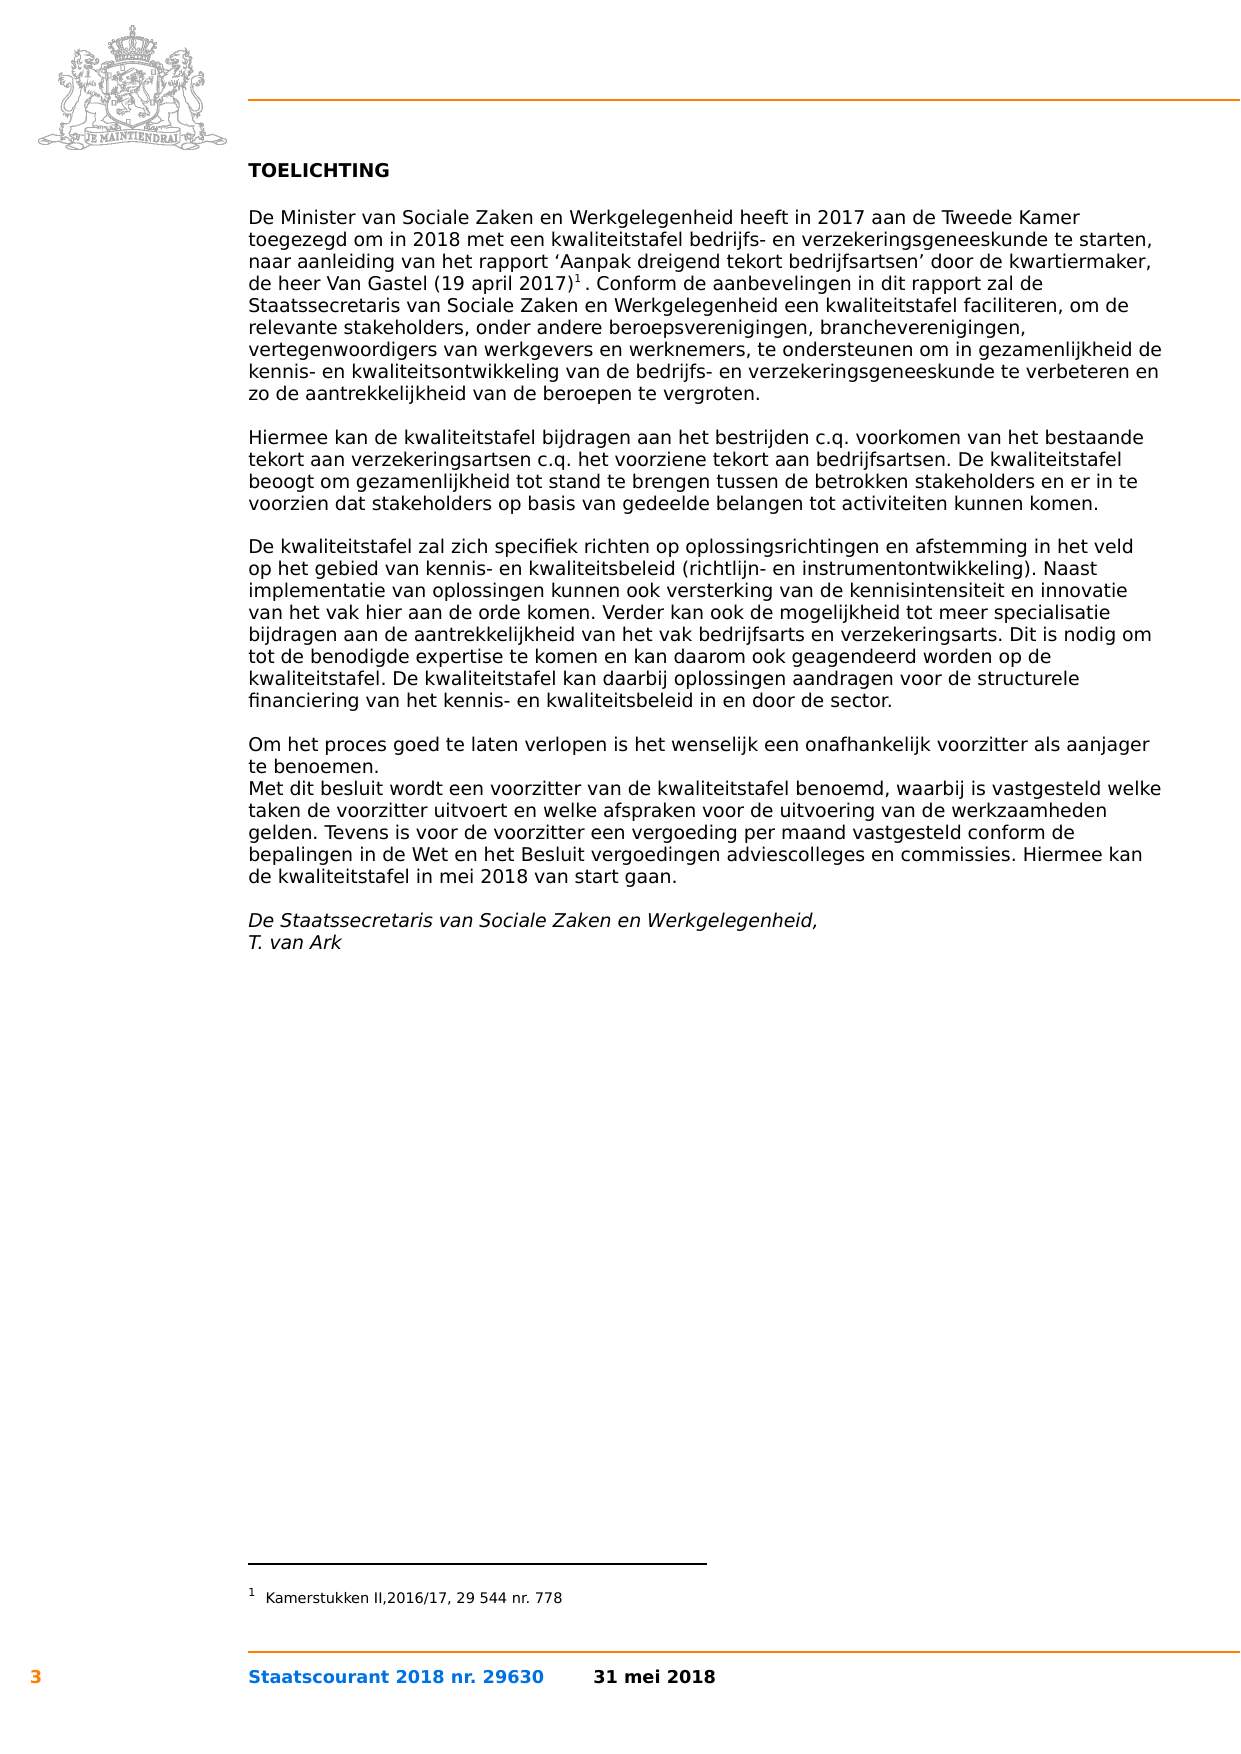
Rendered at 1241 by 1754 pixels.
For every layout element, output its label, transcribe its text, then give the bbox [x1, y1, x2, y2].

text Met dit besluit wordt een voorzitter van de kwaliteitstafel benoemd, waarbij is vastgesteld welke taken de voorzitter uitvoert en welke afspraken voor de uitvoering van de werkzaamheden gelden. Tevens is voor de voorzitter een vergoeding per maand vastgesteld conform de bepalingen in de Wet en het Besluit vergoedingen adviescolleges en commissies. Hiermee kan de kwaliteitstafel in mei 2018 van start gaan. [248, 778, 1163, 888]
text De Staatssecretaris van Sociale Zaken en Werkgelegenheid, T. van Ark [248, 910, 1163, 954]
text De kwaliteitstafel zal zich specifiek richten op oplossingsrichtingen en afstemming in het veld op het gebied van kennis- en kwaliteitsbeleid (richtlijn- en instrumentontwikkeling). Naast implementatie van oplossingen kunnen ook versterking van de kennisintensiteit en innovatie van het vak hier aan de orde komen. Verder kan ook de mogelijkheid tot meer specialisatie bijdragen aan de aantrekkelijkheid van het vak bedrijfsarts en verzekeringsarts. Dit is nodig om tot de benodigde expertise te komen en kan daarom ook geagendeerd worden op de kwaliteitstafel. De kwaliteitstafel kan daarbij oplossingen aandragen voor de structurele financiering van het kennis- en kwaliteitsbeleid in en door de sector. [248, 536, 1163, 712]
text Hiermee kan de kwaliteitstafel bijdragen aan het bestrijden c.q. voorkomen van het bestaande tekort aan verzekeringsartsen c.q. het voorziene tekort aan bedrijfsartsen. De kwaliteitstafel beoogt om gezamenlijkheid tot stand te brengen tussen de betrokken stakeholders en er in te voorzien dat stakeholders op basis van gedeelde belangen tot activiteiten kunnen komen. [248, 427, 1163, 514]
text Kamerstukken II,2016/17, 29 544 nr. 778 [248, 1586, 1163, 1608]
text De Minister van Sociale Zaken en Werkgelegenheid heeft in 2017 aan de Tweede Kamer toegezegd om in 2018 met een kwaliteitstafel bedrijfs- en verzekeringsgeneeskunde te starten, naar aanleiding van het rapport ‘Aanpak dreigend tekort bedrijfsartsen’ door de kwartiermaker, de heer Van Gastel (19 april 2017). Conform de aanbevelingen in dit rapport zal de Staatssecretaris van Sociale Zaken en Werkgelegenheid een kwaliteitstafel faciliteren, om de relevante stakeholders, onder andere beroepsverenigingen, brancheverenigingen, vertegenwoordigers van werkgevers en werknemers, te ondersteunen om in gezamenlijkheid de kennis- en kwaliteitsontwikkeling van de bedrijfs- en verzekeringsgeneeskunde te verbeteren en zo de aantrekkelijkheid van de beroepen te vergroten. [248, 207, 1163, 405]
subtitle TOELICHTING [248, 160, 1163, 182]
text Om het proces goed te laten verlopen is het wenselijk een onafhankelijk voorzitter als aanjager te benoemen. [248, 734, 1163, 778]
picture [38, 25, 227, 150]
